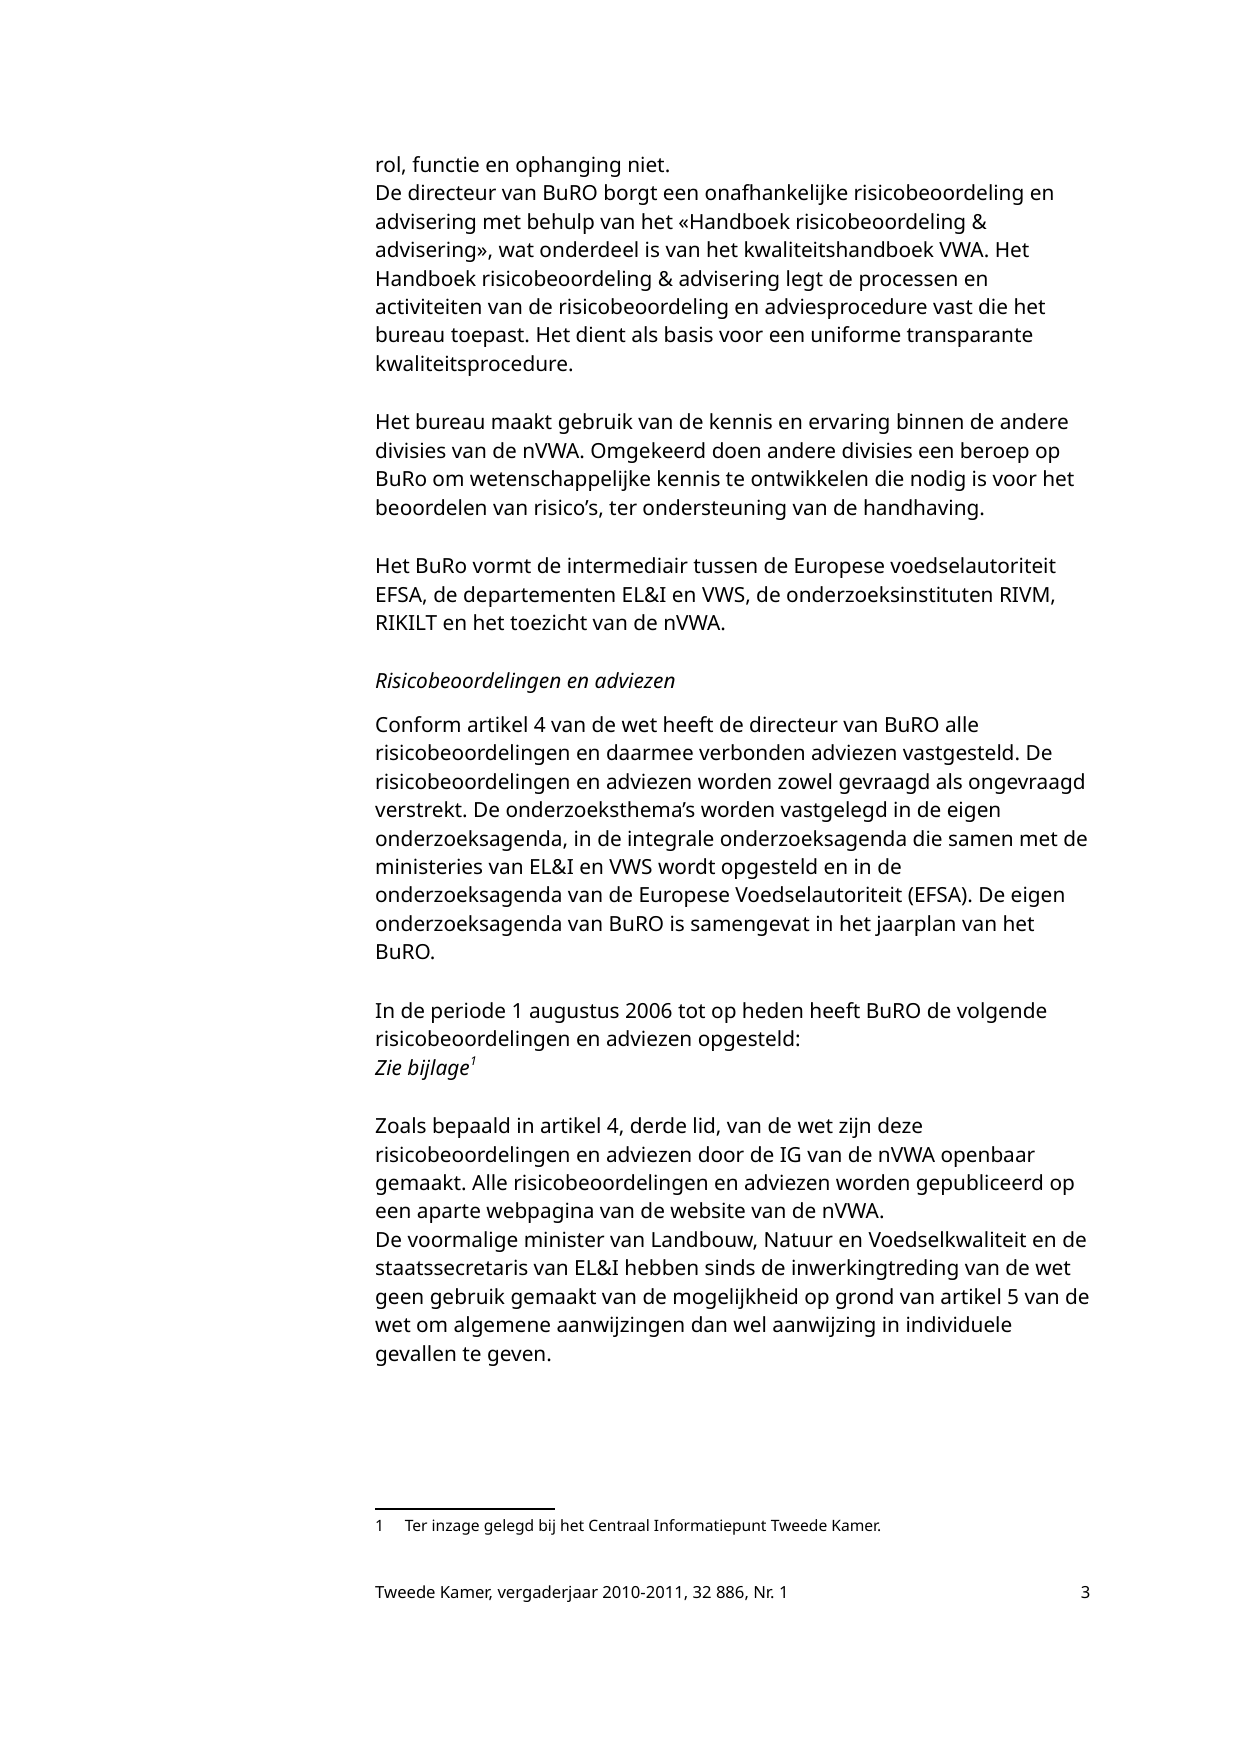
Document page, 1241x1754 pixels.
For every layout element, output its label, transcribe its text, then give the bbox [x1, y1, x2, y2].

text Het BuRo vormt de intermediair tussen de Europese voedselautoriteit EFSA, de departementen EL&I en VWS, de onderzoeksinstituten RIVM, RIKILT en het toezicht van de nVWA. [375, 551, 1090, 637]
text rol, functie en ophanging niet. [375, 150, 1090, 178]
text De directeur van BuRO borgt een onafhankelijke risicobeoordeling en advisering met behulp van het «Handboek risicobeoordeling & advisering», wat onderdeel is van het kwaliteitshandboek VWA. Het Handboek risicobeoordeling & advisering legt de processen en activiteiten van de risicobeoordeling en adviesprocedure vast die het bureau toepast. Het dient als basis voor een uniforme transparante kwaliteitsprocedure. [375, 178, 1090, 377]
text In de periode 1 augustus 2006 tot op heden heeft BuRO de volgende risicobeoordelingen en adviezen opgesteld: [375, 996, 1090, 1053]
text Ter inzage gelegd bij het Centraal Informatiepunt Tweede Kamer. [375, 1508, 1090, 1536]
text Risicobeoordelingen en adviezen [375, 667, 1090, 695]
text Zie bijlage [375, 1053, 1090, 1081]
text De voormalige minister van Landbouw, Natuur en Voedselkwaliteit en de staatssecretaris van EL&I hebben sinds de inwerkingtreding van de wet geen gebruik gemaakt van de mogelijkheid op grond van artikel 5 van de wet om algemene aanwijzingen dan wel aanwijzing in individuele gevallen te geven. [375, 1225, 1090, 1367]
text Zoals bepaald in artikel 4, derde lid, van de wet zijn deze risicobeoordelingen en adviezen door de IG van de nVWA openbaar gemaakt. Alle risicobeoordelingen en adviezen worden gepubliceerd op een aparte webpagina van de website van de nVWA. [375, 1111, 1090, 1225]
text Het bureau maakt gebruik van de kennis en ervaring binnen de andere divisies van de nVWA. Omgekeerd doen andere divisies een beroep op BuRo om wetenschappelijke kennis te ontwikkelen die nodig is voor het beoordelen van risico’s, ter ondersteuning van de handhaving. [375, 407, 1090, 521]
text Conform artikel 4 van de wet heeft de directeur van BuRO alle risicobeoordelingen en daarmee verbonden adviezen vastgesteld. De risicobeoordelingen en adviezen worden zowel gevraagd als ongevraagd verstrekt. De onderzoeksthema’s worden vastgelegd in de eigen onderzoeksagenda, in de integrale onderzoeksagenda die samen met de ministeries van EL&I en VWS wordt opgesteld en in de onderzoeksagenda van de Europese Voedselautoriteit (EFSA). De eigen onderzoeksagenda van BuRO is samengevat in het jaarplan van het BuRO. [375, 710, 1090, 966]
